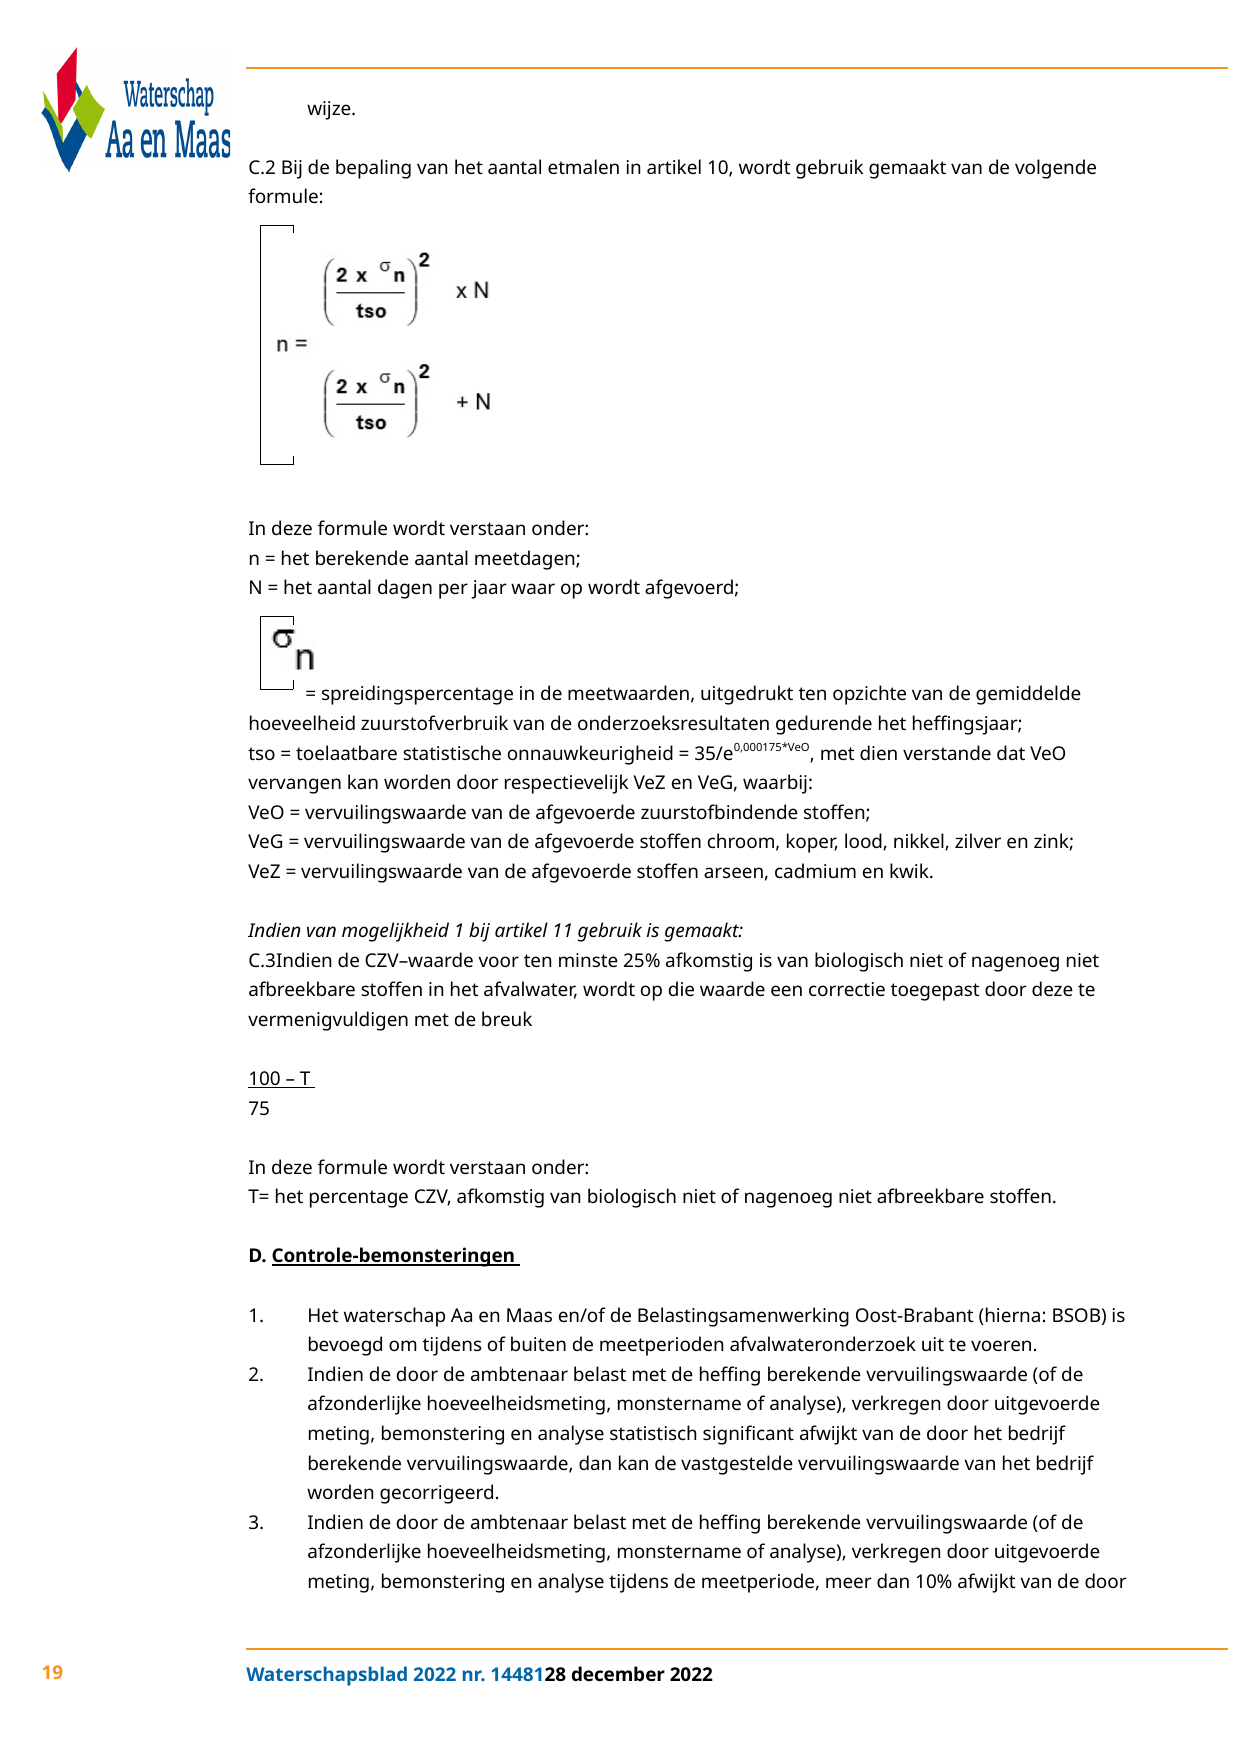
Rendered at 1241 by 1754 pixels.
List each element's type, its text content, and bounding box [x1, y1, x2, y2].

text In deze formule wordt verstaan onder: [248, 1154, 1152, 1179]
text VeZ = vervuilingswaarde van de afgevoerde stoffen arseen, cadmium en kwik. [248, 858, 1152, 884]
list Indien de door de ambtenaar belast met de heffing berekende vervuilingswaarde (of de afzonderlijke hoeveelheidsmeting, monstername of analyse), verkregen door uitgevoerde meting, bemonstering en analyse statistisch significant afwijkt van de door het bedrijf berekende vervuilingswaarde, dan kan de vastgestelde vervuilingswaarde van het bedrijf worden gecorrigeerd. [248, 1361, 1152, 1505]
text In deze formule wordt verstaan onder: [248, 515, 1152, 541]
list wijze. [248, 95, 1152, 121]
picture [41, 47, 231, 172]
list Indien de door de ambtenaar belast met de heffing berekende vervuilingswaarde (of de afzonderlijke hoeveelheidsmeting, monstername of analyse), verkregen door uitgevoerde meting, bemonstering en analyse tijdens de meetperiode, meer dan 10% afwijkt van de door [248, 1509, 1152, 1594]
text C.3Indien de CZV–waarde voor ten minste 25% afkomstig is van biologisch niet of nagenoeg niet afbreekbare stoffen in het afvalwater, wordt op die waarde een correctie toegepast door deze te vermenigvuldigen met de breuk [248, 947, 1152, 1032]
text 75 [248, 1095, 1152, 1120]
text N = het aantal dagen per jaar waar op wordt afgevoerd; [248, 574, 1152, 600]
picture [268, 233, 505, 456]
text Indien van mogelijkheid 1 bij artikel 11 gebruik is gemaakt: [248, 917, 1152, 943]
text n = het berekende aantal meetdagen; [248, 545, 1152, 571]
text T= het percentage CZV, afkomstig van biologisch niet of nagenoeg niet afbreekbare stoffen. [248, 1183, 1152, 1209]
text 100 – T [248, 1065, 1152, 1091]
text VeO = vervuilingswaarde van de afgevoerde zuurstofbindende stoffen; [248, 799, 1152, 824]
text VeG = vervuilingswaarde van de afgevoerde stoffen chroom, koper, lood, nikkel, zilver en zink; [248, 828, 1152, 854]
list Het waterschap Aa en Maas en/of de Belastingsamenwerking Oost-Brabant (hierna: BSOB) is bevoegd om tijdens of buiten de meetperioden afvalwateronderzoek uit te voeren. [248, 1302, 1152, 1357]
text C.2 Bij de bepaling van het aantal etmalen in artikel 10, wordt gebruik gemaakt van de volgende formule: [248, 154, 1152, 209]
text = spreidingspercentage in de meetwaarden, uitgedrukt ten opzichte van de gemiddelde hoeveelheid zuurstofverbruik van de onderzoeksresultaten gedurende het heffingsjaar; [248, 604, 1152, 736]
text tso = toelaatbare statistische onnauwkeurigheid = 35/e0,000175*VeO, met dien verstande dat VeO vervangen kan worden door respectievelijk VeZ en VeG, waarbij: [248, 740, 1152, 795]
text D. Controle-bemonsteringen [248, 1243, 1152, 1268]
picture [268, 625, 328, 680]
